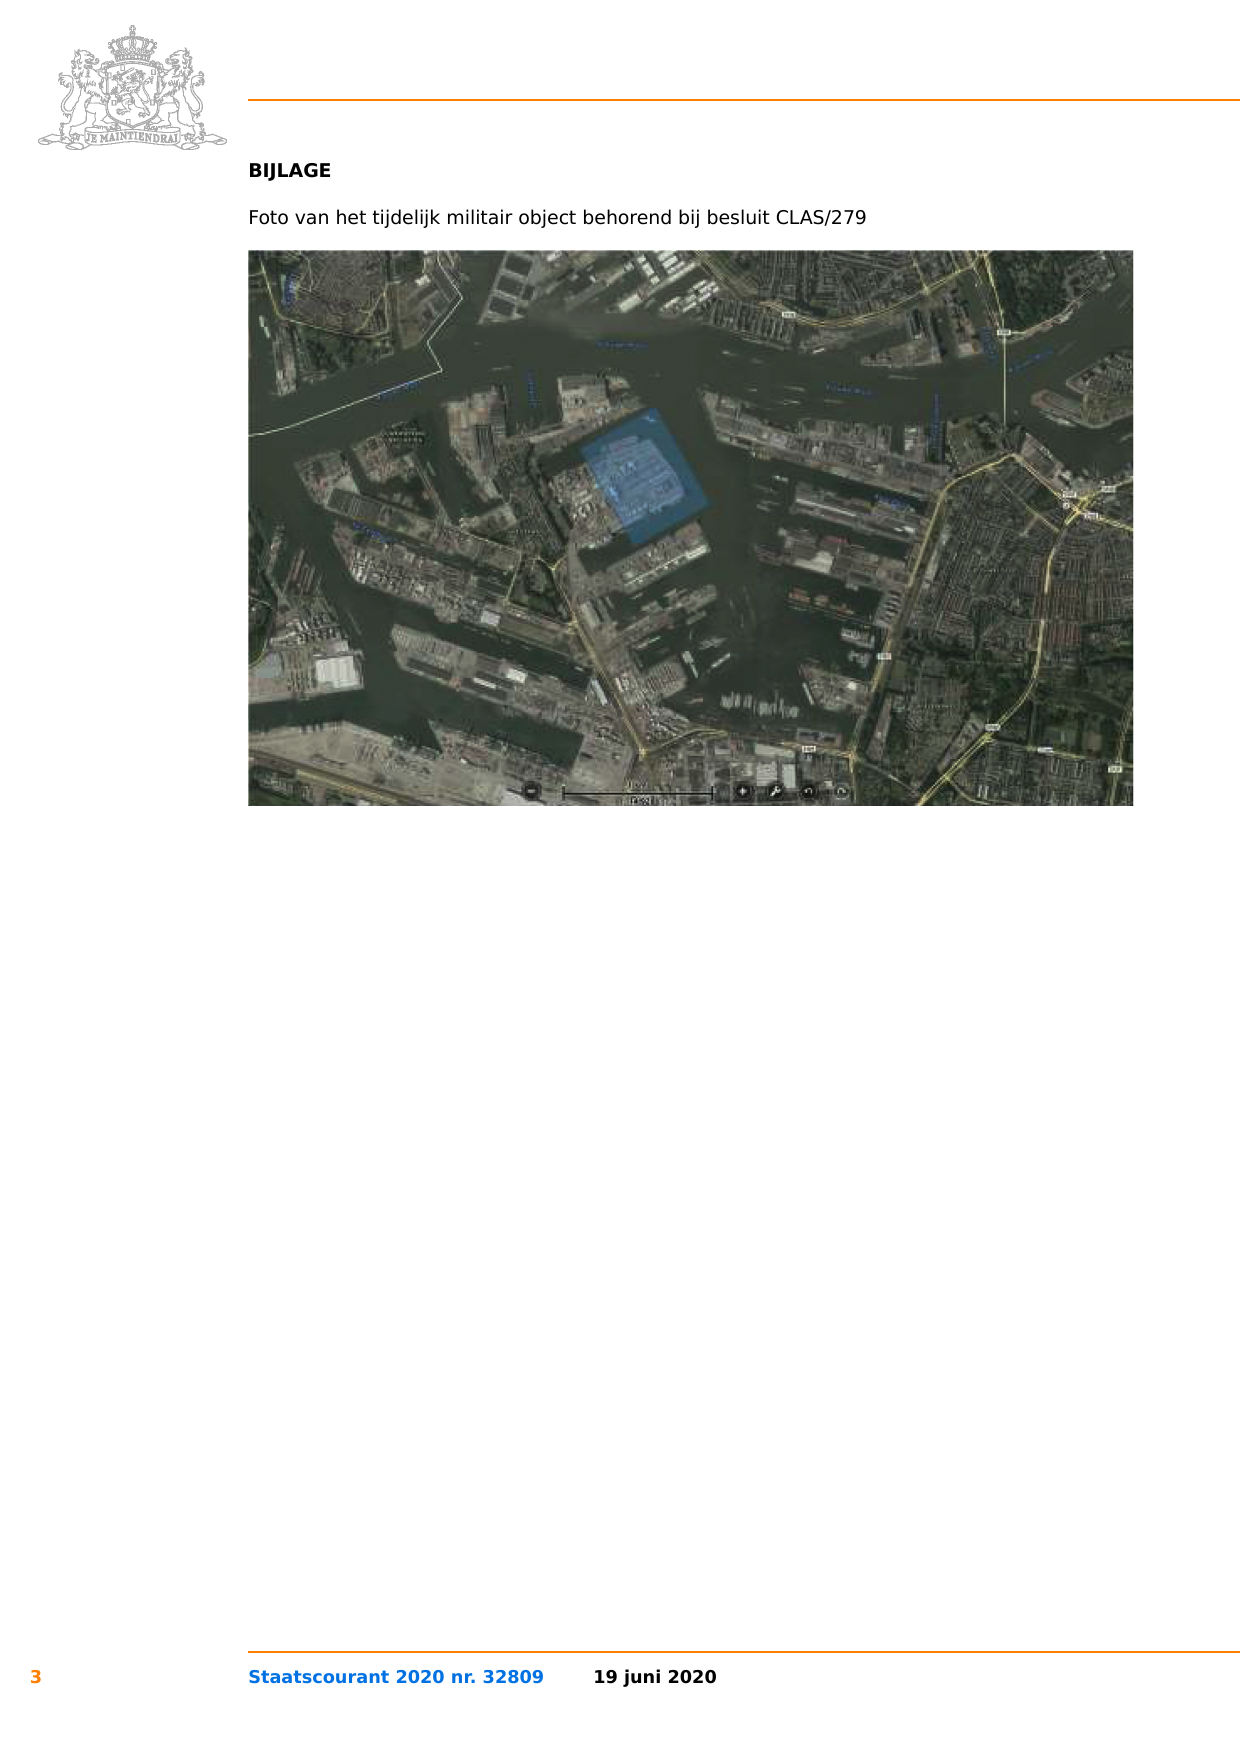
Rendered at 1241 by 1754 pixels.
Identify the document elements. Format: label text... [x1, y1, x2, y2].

picture [38, 25, 227, 150]
text Foto van het tijdelijk militair object behorend bij besluit CLAS/279 [248, 207, 1163, 229]
subtitle BIJLAGE [248, 160, 1163, 182]
picture [248, 250, 1134, 806]
